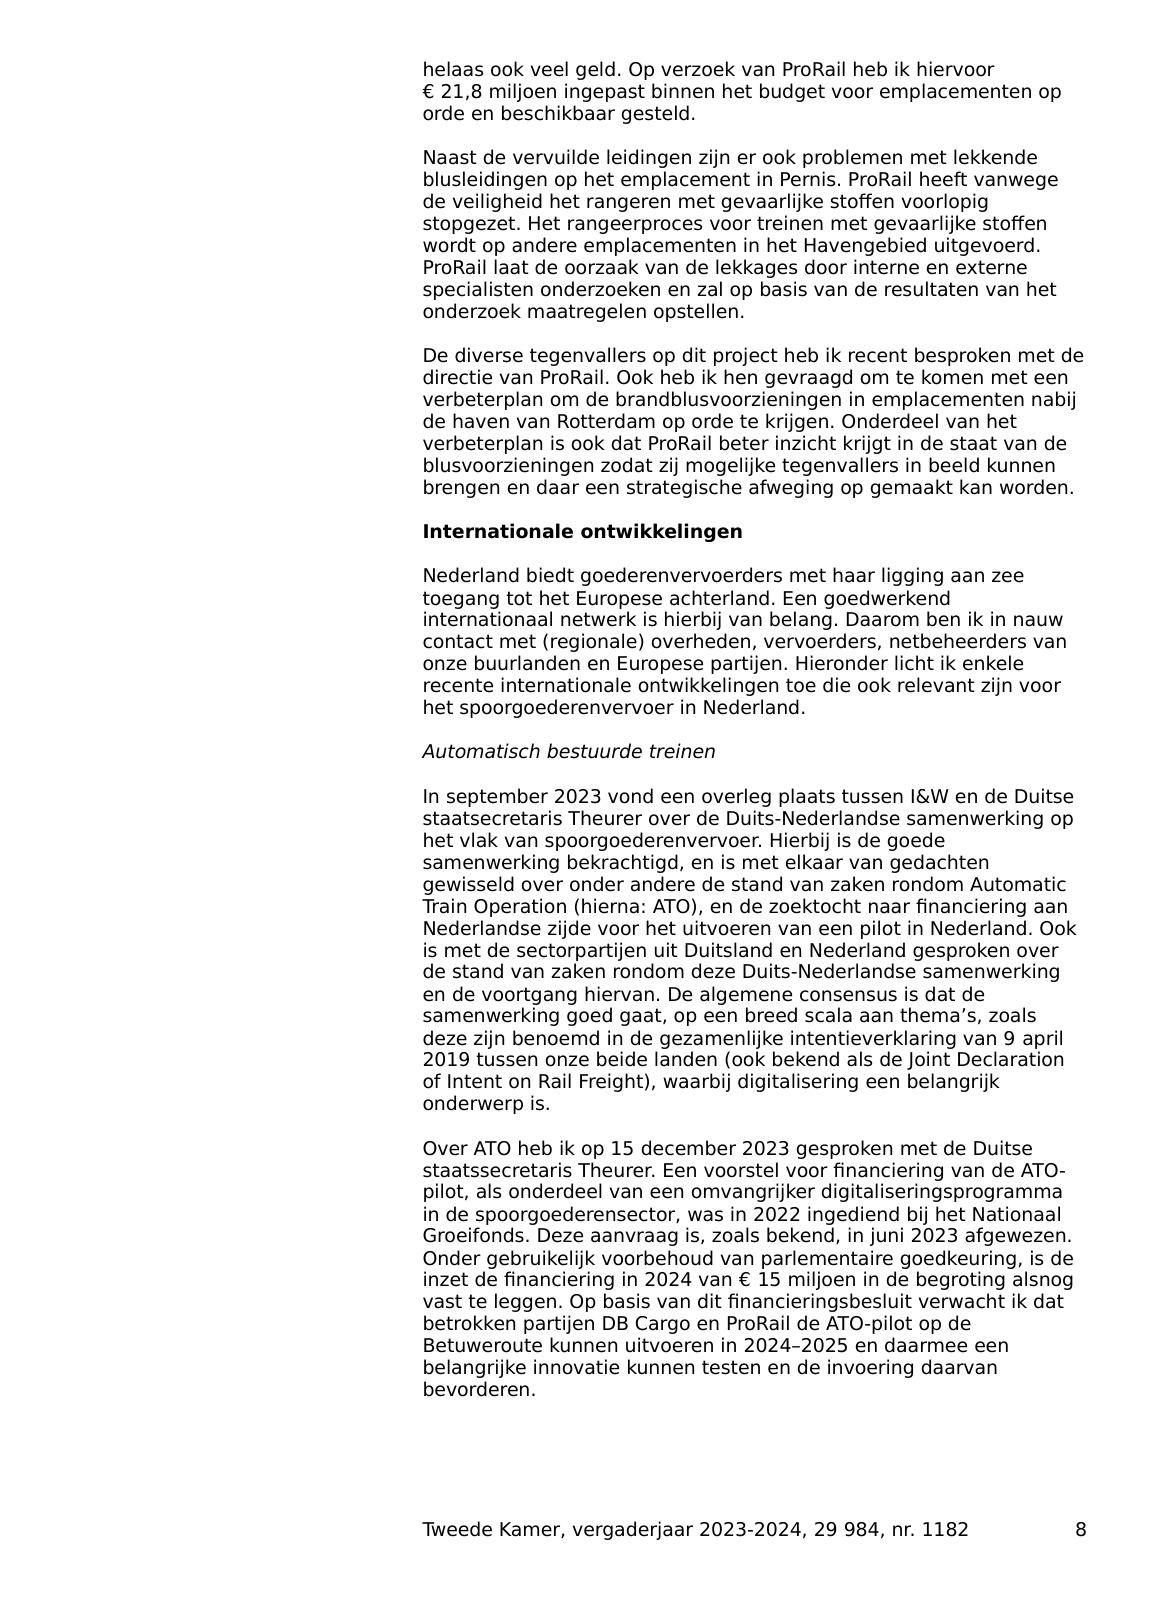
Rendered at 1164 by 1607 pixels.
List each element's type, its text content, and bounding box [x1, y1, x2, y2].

subtitle Internationale ontwikkelingen [422, 521, 1087, 543]
text Nederland biedt goederenvervoerders met haar ligging aan zee toegang tot het Europese achterland. Een goedwerkend internationaal netwerk is hierbij van belang. Daarom ben ik in nauw contact met (regionale) overheden, vervoerders, netbeheerders van onze buurlanden en Europese partijen. Hieronder licht ik enkele recente internationale ontwikkelingen toe die ook relevant zijn voor het spoorgoederenvervoer in Nederland. [422, 565, 1087, 719]
subtitle Automatisch bestuurde treinen [422, 741, 1087, 763]
text In september 2023 vond een overleg plaats tussen I&W en de Duitse staatsecretaris Theurer over de Duits-Nederlandse samenwerking op het vlak van spoorgoederenvervoer. Hierbij is de goede samenwerking bekrachtigd, en is met elkaar van gedachten gewisseld over onder andere de stand van zaken rondom Automatic Train Operation (hierna: ATO), en de zoektocht naar financiering aan Nederlandse zijde voor het uitvoeren van een pilot in Nederland. Ook is met de sectorpartijen uit Duitsland en Nederland gesproken over de stand van zaken rondom deze Duits-Nederlandse samenwerking en de voortgang hiervan. De algemene consensus is dat de samenwerking goed gaat, op een breed scala aan thema’s, zoals deze zijn benoemd in de gezamenlijke intentieverklaring van 9 april 2019 tussen onze beide landen (ook bekend als de Joint Declaration of Intent on Rail Freight), waarbij digitalisering een belangrijk onderwerp is. [422, 786, 1087, 1115]
text Over ATO heb ik op 15 december 2023 gesproken met de Duitse staatssecretaris Theurer. Een voorstel voor financiering van de ATO-pilot, als onderdeel van een omvangrijker digitaliseringsprogramma in de spoorgoederensector, was in 2022 ingediend bij het Nationaal Groeifonds. Deze aanvraag is, zoals bekend, in juni 2023 afgewezen. Onder gebruikelijk voorbehoud van parlementaire goedkeuring, is de inzet de financiering in 2024 van € 15 miljoen in de begroting alsnog vast te leggen. Op basis van dit financieringsbesluit verwacht ik dat betrokken partijen DB Cargo en ProRail de ATO-pilot op de Betuweroute kunnen uitvoeren in 2024–2025 en daarmee een belangrijke innovatie kunnen testen en de invoering daarvan bevorderen. [422, 1137, 1087, 1401]
text Naast de vervuilde leidingen zijn er ook problemen met lekkende blusleidingen op het emplacement in Pernis. ProRail heeft vanwege de veiligheid het rangeren met gevaarlijke stoffen voorlopig stopgezet. Het rangeerproces voor treinen met gevaarlijke stoffen wordt op andere emplacementen in het Havengebied uitgevoerd. ProRail laat de oorzaak van de lekkages door interne en externe specialisten onderzoeken en zal op basis van de resultaten van het onderzoek maatregelen opstellen. [422, 147, 1087, 323]
text helaas ook veel geld. Op verzoek van ProRail heb ik hiervoor € 21,8 miljoen ingepast binnen het budget voor emplacementen op orde en beschikbaar gesteld. [422, 59, 1087, 125]
text De diverse tegenvallers op dit project heb ik recent besproken met de directie van ProRail. Ook heb ik hen gevraagd om te komen met een verbeterplan om de brandblusvoorzieningen in emplacementen nabij de haven van Rotterdam op orde te krijgen. Onderdeel van het verbeterplan is ook dat ProRail beter inzicht krijgt in de staat van de blusvoorzieningen zodat zij mogelijke tegenvallers in beeld kunnen brengen en daar een strategische afweging op gemaakt kan worden. [422, 345, 1087, 499]
